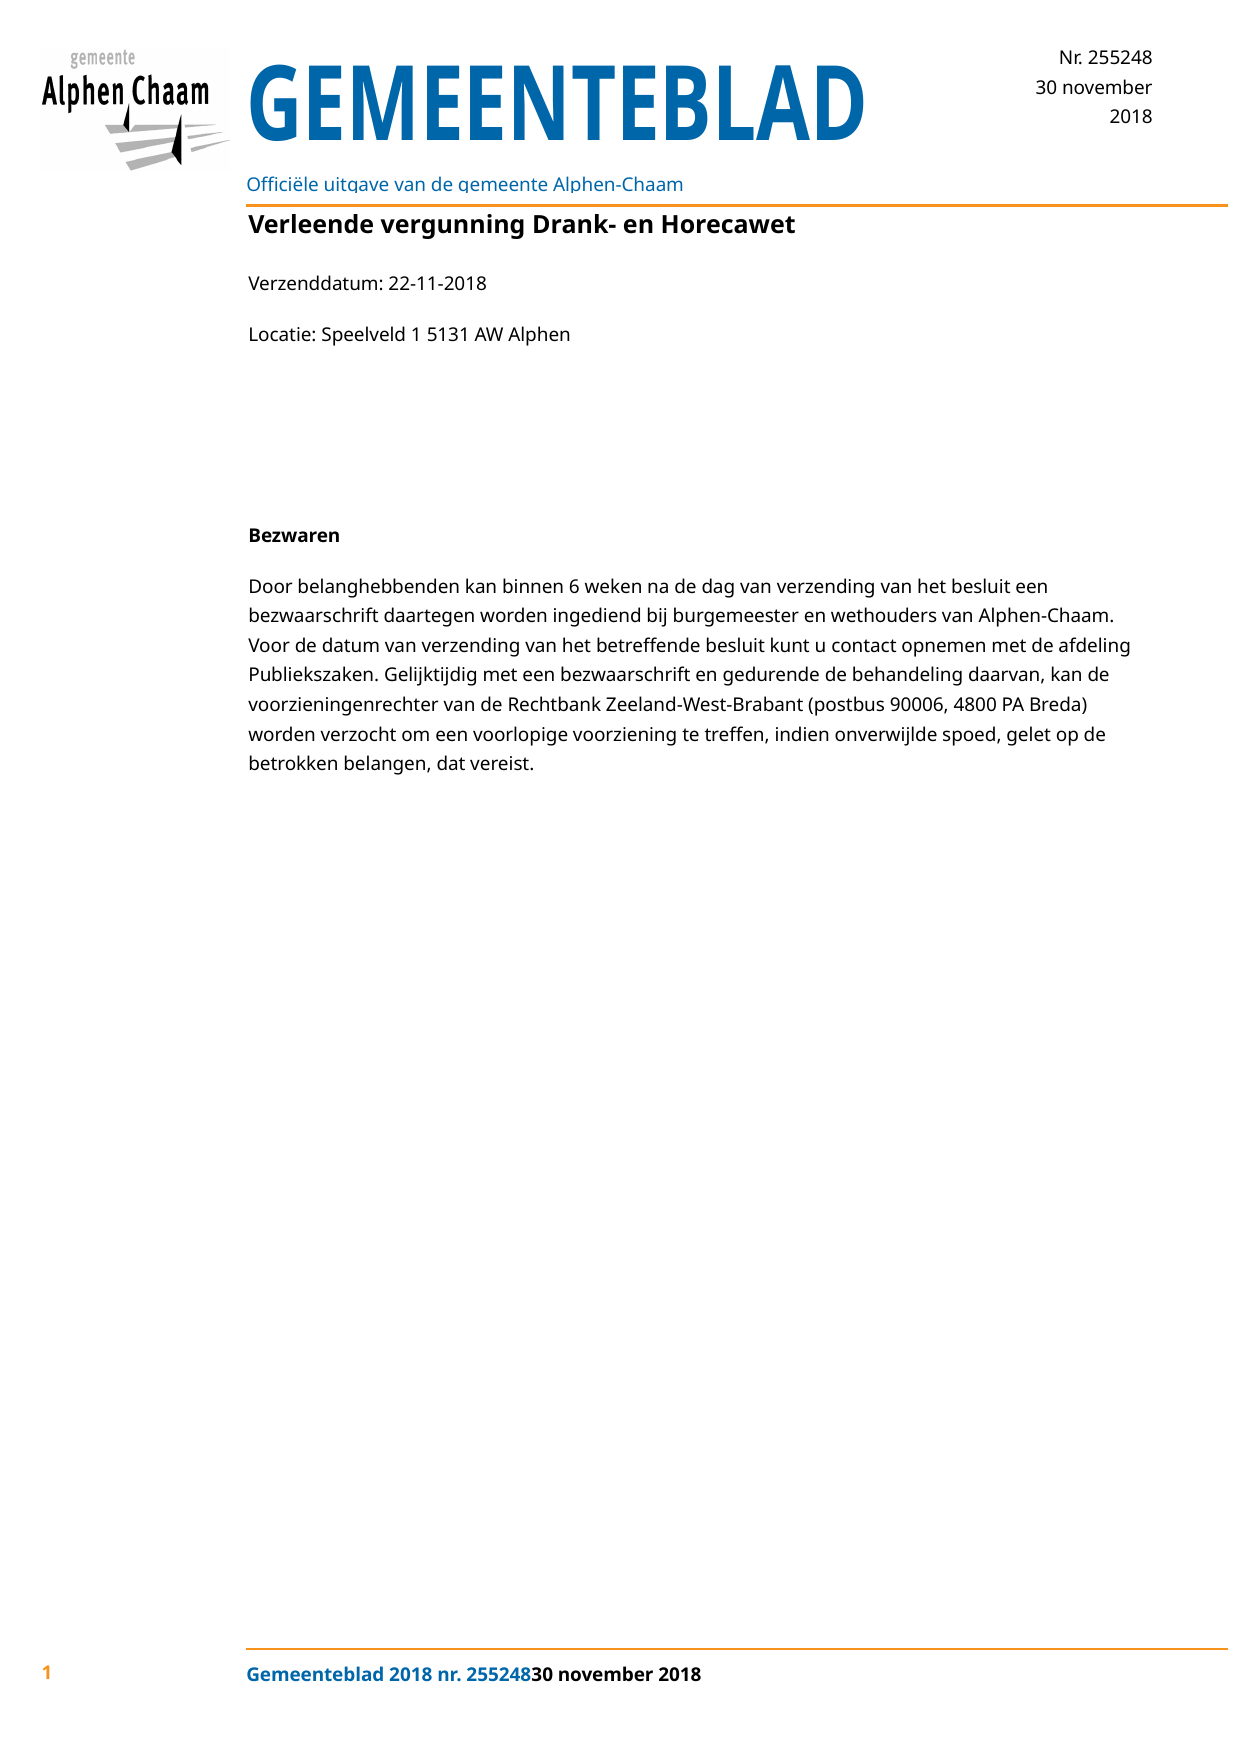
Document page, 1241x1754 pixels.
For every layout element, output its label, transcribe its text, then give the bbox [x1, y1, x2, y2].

picture [41, 47, 231, 172]
text Locatie: Speelveld 1 5131 AW Alphen [248, 321, 1152, 346]
text Verzenddatum: 22-11-2018 [248, 270, 1152, 296]
text Verleende vergunning Drank- en Horecawet [248, 207, 1152, 241]
text Bezwaren [248, 522, 1152, 548]
text Door belanghebbenden kan binnen 6 weken na de dag van verzending van het besluit een bezwaarschrift daartegen worden ingediend bij burgemeester en wethouders van Alphen-Chaam. Voor de datum van verzending van het betreffende besluit kunt u contact opnemen met de afdeling Publiekszaken. Gelijktijdig met een bezwaarschrift en gedurende de behandeling daarvan, kan de voorzieningenrechter van de Rechtbank Zeeland-West-Brabant (postbus 90006, 4800 PA Breda) worden verzocht om een voorlopige voorziening te treffen, indien onverwijlde spoed, gelet op de betrokken belangen, dat vereist. [248, 573, 1152, 776]
